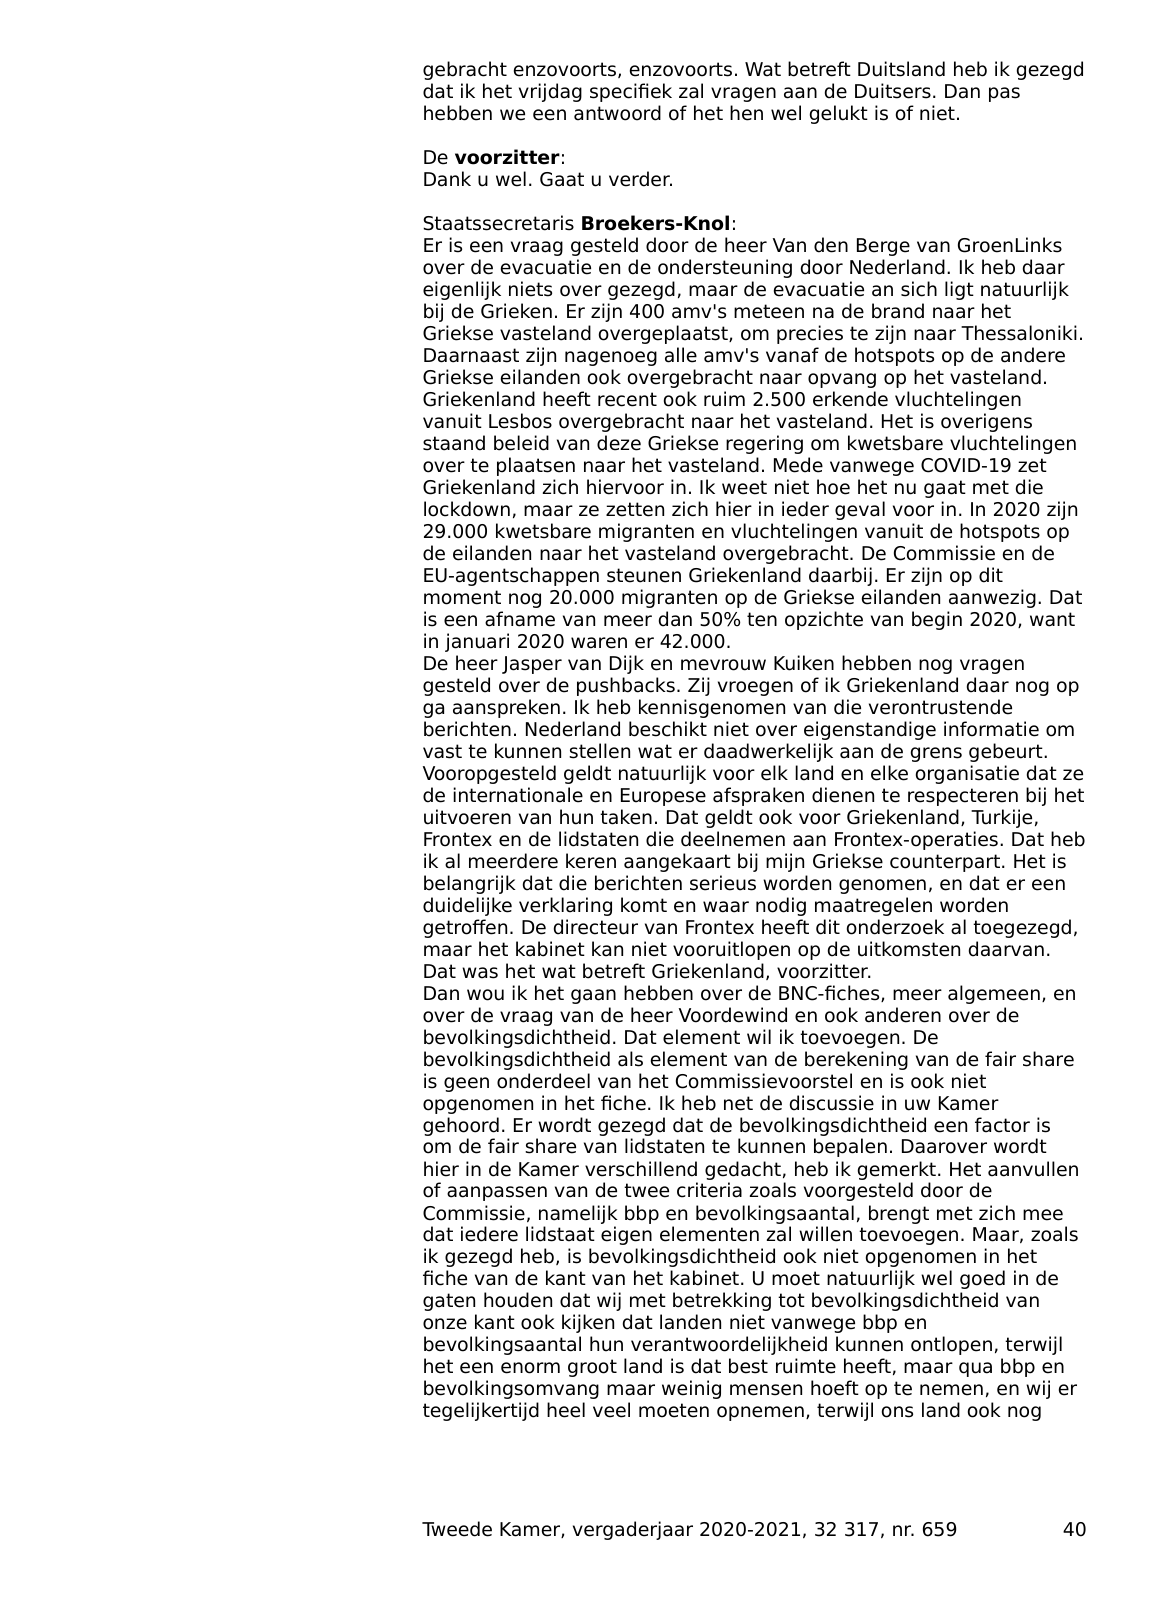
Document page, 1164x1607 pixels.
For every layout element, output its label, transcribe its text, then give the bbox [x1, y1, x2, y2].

text Er is een vraag gesteld door de heer Van den Berge van GroenLinks over de evacuatie en de ondersteuning door Nederland. Ik heb daar eigenlijk niets over gezegd, maar de evacuatie an sich ligt natuurlijk bij de Grieken. Er zijn 400 amv's meteen na de brand naar het Griekse vasteland overgeplaatst, om precies te zijn naar Thessaloniki. Daarnaast zijn nagenoeg alle amv's vanaf de hotspots op de andere Griekse eilanden ook overgebracht naar opvang op het vasteland. Griekenland heeft recent ook ruim 2.500 erkende vluchtelingen vanuit Lesbos overgebracht naar het vasteland. Het is overigens staand beleid van deze Griekse regering om kwetsbare vluchtelingen over te plaatsen naar het vasteland. Mede vanwege COVID-19 zet Griekenland zich hiervoor in. Ik weet niet hoe het nu gaat met die lockdown, maar ze zetten zich hier in ieder geval voor in. In 2020 zijn 29.000 kwetsbare migranten en vluchtelingen vanuit de hotspots op de eilanden naar het vasteland overgebracht. De Commissie en de EU-agentschappen steunen Griekenland daarbij. Er zijn op dit moment nog 20.000 migranten op de Griekse eilanden aanwezig. Dat is een afname van meer dan 50% ten opzichte van begin 2020, want in januari 2020 waren er 42.000. [422, 235, 1087, 653]
text gebracht enzovoorts, enzovoorts. Wat betreft Duitsland heb ik gezegd dat ik het vrijdag specifiek zal vragen aan de Duitsers. Dan pas hebben we een antwoord of het hen wel gelukt is of niet. [422, 59, 1087, 125]
text Dank u wel. Gaat u verder. [422, 169, 1087, 191]
text Dan wou ik het gaan hebben over de BNC-fiches, meer algemeen, en over de vraag van de heer Voordewind en ook anderen over de bevolkingsdichtheid. Dat element wil ik toevoegen. De bevolkingsdichtheid als element van de berekening van de fair share is geen onderdeel van het Commissievoorstel en is ook niet opgenomen in het fiche. Ik heb net de discussie in uw Kamer gehoord. Er wordt gezegd dat de bevolkingsdichtheid een factor is om de fair share van lidstaten te kunnen bepalen. Daarover wordt hier in de Kamer verschillend gedacht, heb ik gemerkt. Het aanvullen of aanpassen van de twee criteria zoals voorgesteld door de Commissie, namelijk bbp en bevolkingsaantal, brengt met zich mee dat iedere lidstaat eigen elementen zal willen toevoegen. Maar, zoals ik gezegd heb, is bevolkingsdichtheid ook niet opgenomen in het fiche van de kant van het kabinet. U moet natuurlijk wel goed in de gaten houden dat wij met betrekking tot bevolkingsdichtheid van onze kant ook kijken dat landen niet vanwege bbp en bevolkingsaantal hun verantwoordelijkheid kunnen ontlopen, terwijl het een enorm groot land is dat best ruimte heeft, maar qua bbp en bevolkingsomvang maar weinig mensen hoeft op te nemen, en wij er tegelijkertijd heel veel moeten opnemen, terwijl ons land ook nog [422, 983, 1087, 1422]
text De voorzitter: [422, 147, 1087, 169]
text De heer Jasper van Dijk en mevrouw Kuiken hebben nog vragen gesteld over de pushbacks. Zij vroegen of ik Griekenland daar nog op ga aanspreken. Ik heb kennisgenomen van die verontrustende berichten. Nederland beschikt niet over eigenstandige informatie om vast te kunnen stellen wat er daadwerkelijk aan de grens gebeurt. Vooropgesteld geldt natuurlijk voor elk land en elke organisatie dat ze de internationale en Europese afspraken dienen te respecteren bij het uitvoeren van hun taken. Dat geldt ook voor Griekenland, Turkije, Frontex en de lidstaten die deelnemen aan Frontex-operaties. Dat heb ik al meerdere keren aangekaart bij mijn Griekse counterpart. Het is belangrijk dat die berichten serieus worden genomen, en dat er een duidelijke verklaring komt en waar nodig maatregelen worden getroffen. De directeur van Frontex heeft dit onderzoek al toegezegd, maar het kabinet kan niet vooruitlopen op de uitkomsten daarvan. Dat was het wat betreft Griekenland, voorzitter. [422, 653, 1087, 983]
text Staatssecretaris Broekers-Knol: [422, 213, 1087, 235]
